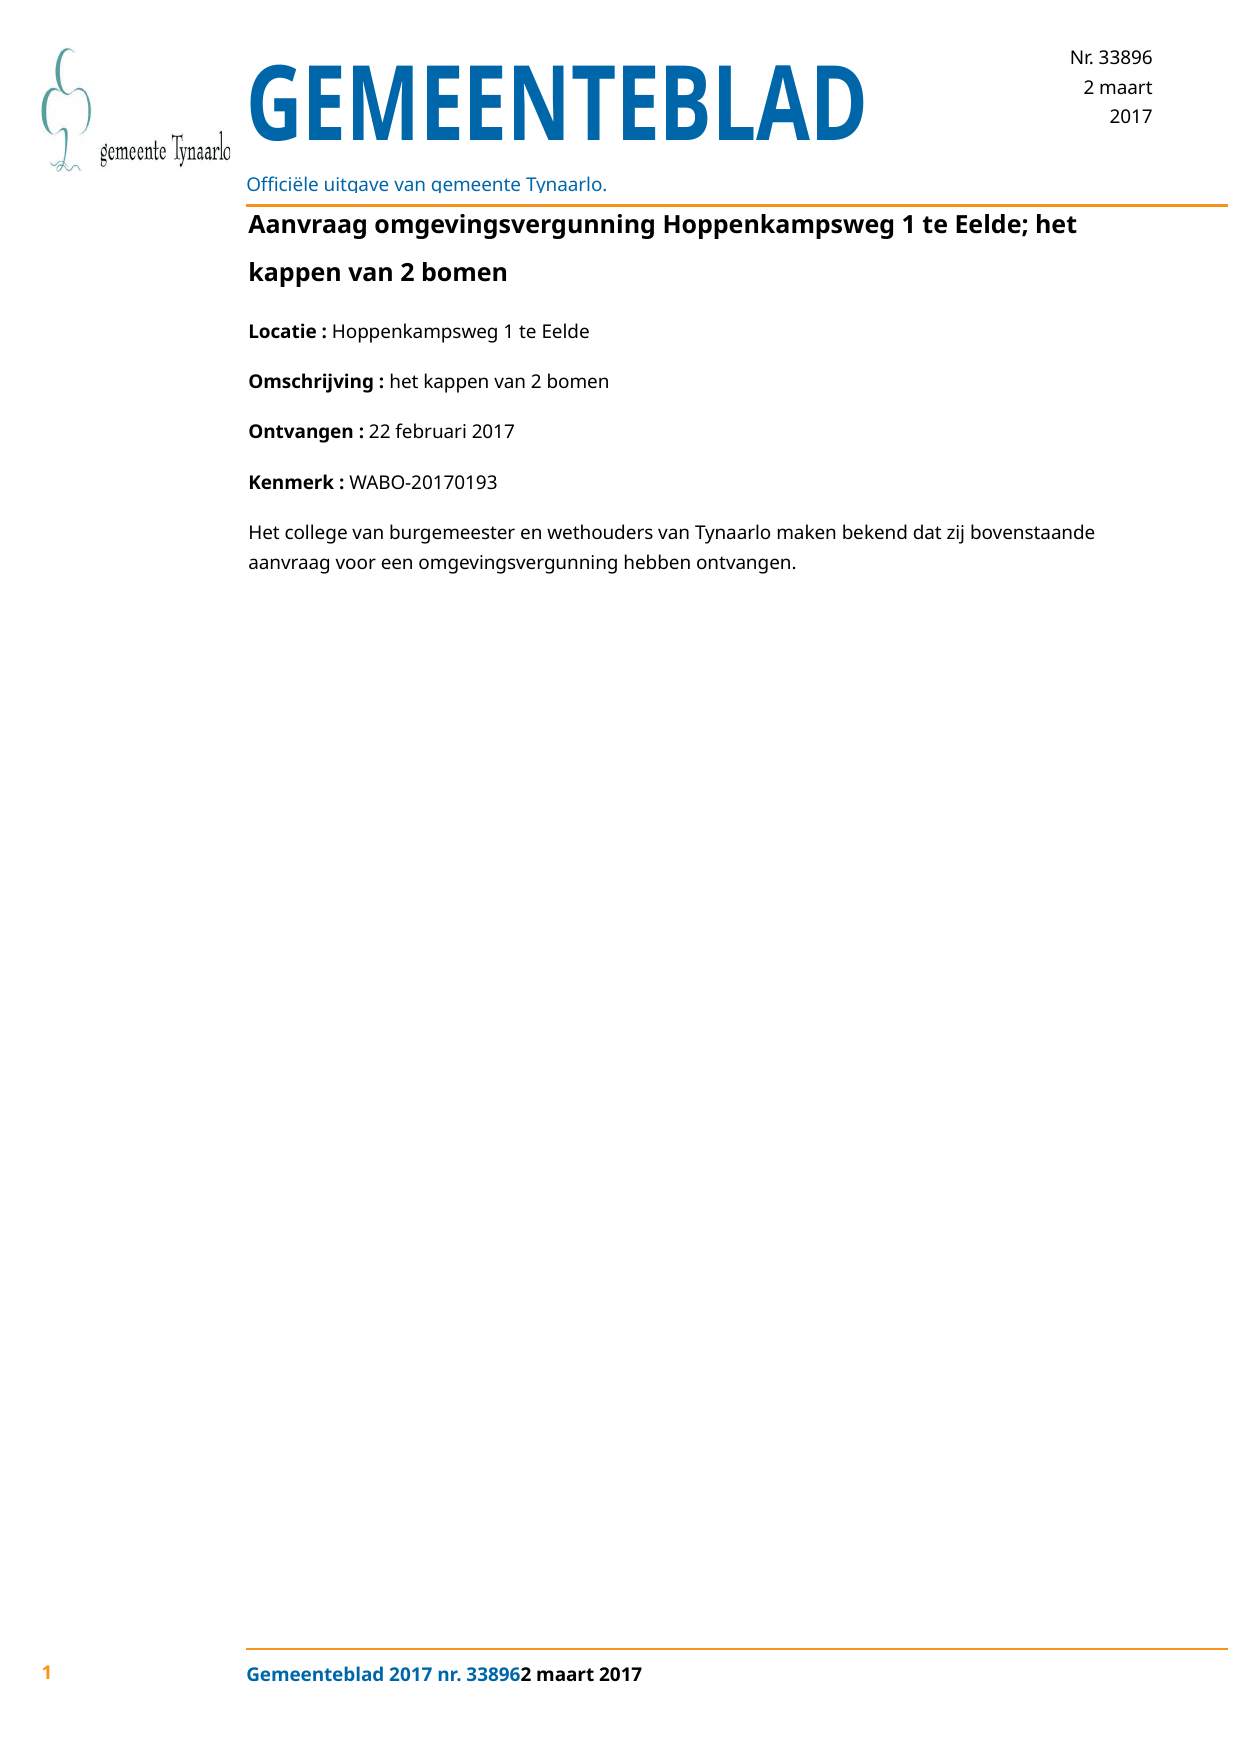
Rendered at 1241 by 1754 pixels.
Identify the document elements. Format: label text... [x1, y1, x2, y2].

text Omschrijving : het kappen van 2 bomen [248, 368, 1152, 394]
picture [41, 47, 231, 172]
text Locatie : Hoppenkampsweg 1 te Eelde [248, 318, 1152, 344]
text Ontvangen : 22 februari 2017 [248, 419, 1152, 444]
text Het college van burgemeester en wethouders van Tynaarlo maken bekend dat zij bovenstaande aanvraag voor een omgevingsvergunning hebben ontvangen. [248, 519, 1152, 575]
text Aanvraag omgevingsvergunning Hoppenkampsweg 1 te Eelde; het kappen van 2 bomen [248, 207, 1152, 288]
text Kenmerk : WABO-20170193 [248, 469, 1152, 495]
